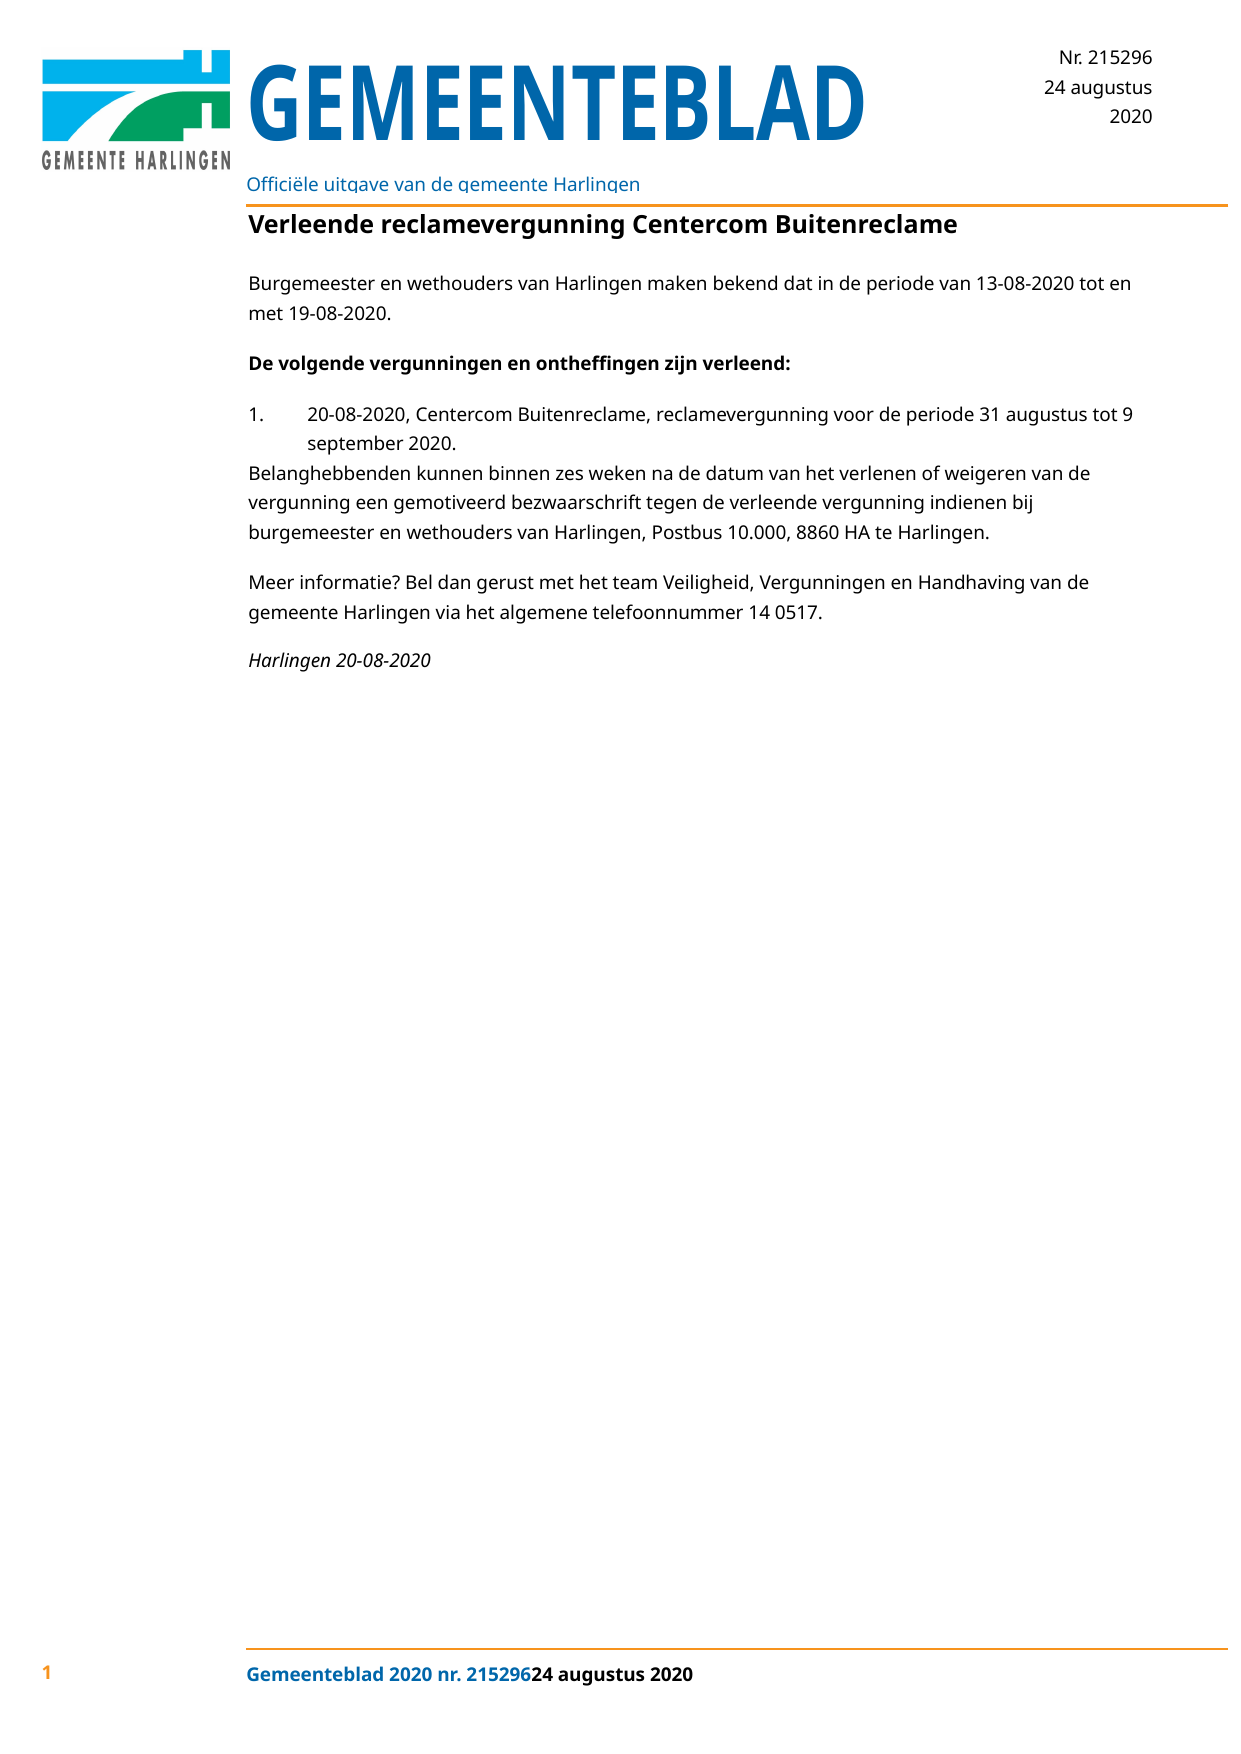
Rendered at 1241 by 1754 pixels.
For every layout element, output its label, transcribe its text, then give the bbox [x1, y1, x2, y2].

list 20-08-2020, Centercom Buitenreclame, reclamevergunning voor de periode 31 augustus tot 9 september 2020. [248, 401, 1152, 456]
text Harlingen 20-08-2020 [248, 647, 1152, 673]
text Meer informatie? Bel dan gerust met het team Veiligheid, Vergunningen en Handhaving van de gemeente Harlingen via het algemene telefoonnummer 14 0517. [248, 569, 1152, 625]
text Burgemeester en wethouders van Harlingen maken bekend dat in de periode van 13-08-2020 tot en met 19-08-2020. [248, 270, 1152, 326]
picture [41, 47, 231, 172]
text Belanghebbenden kunnen binnen zes weken na de datum van het verlenen of weigeren van de vergunning een gemotiveerd bezwaarschrift tegen de verleende vergunning indienen bij burgemeester en wethouders van Harlingen, Postbus 10.000, 8860 HA te Harlingen. [248, 460, 1152, 545]
text Verleende reclamevergunning Centercom Buitenreclame [248, 207, 1152, 241]
text De volgende vergunningen en ontheffingen zijn verleend: [248, 350, 1152, 376]
